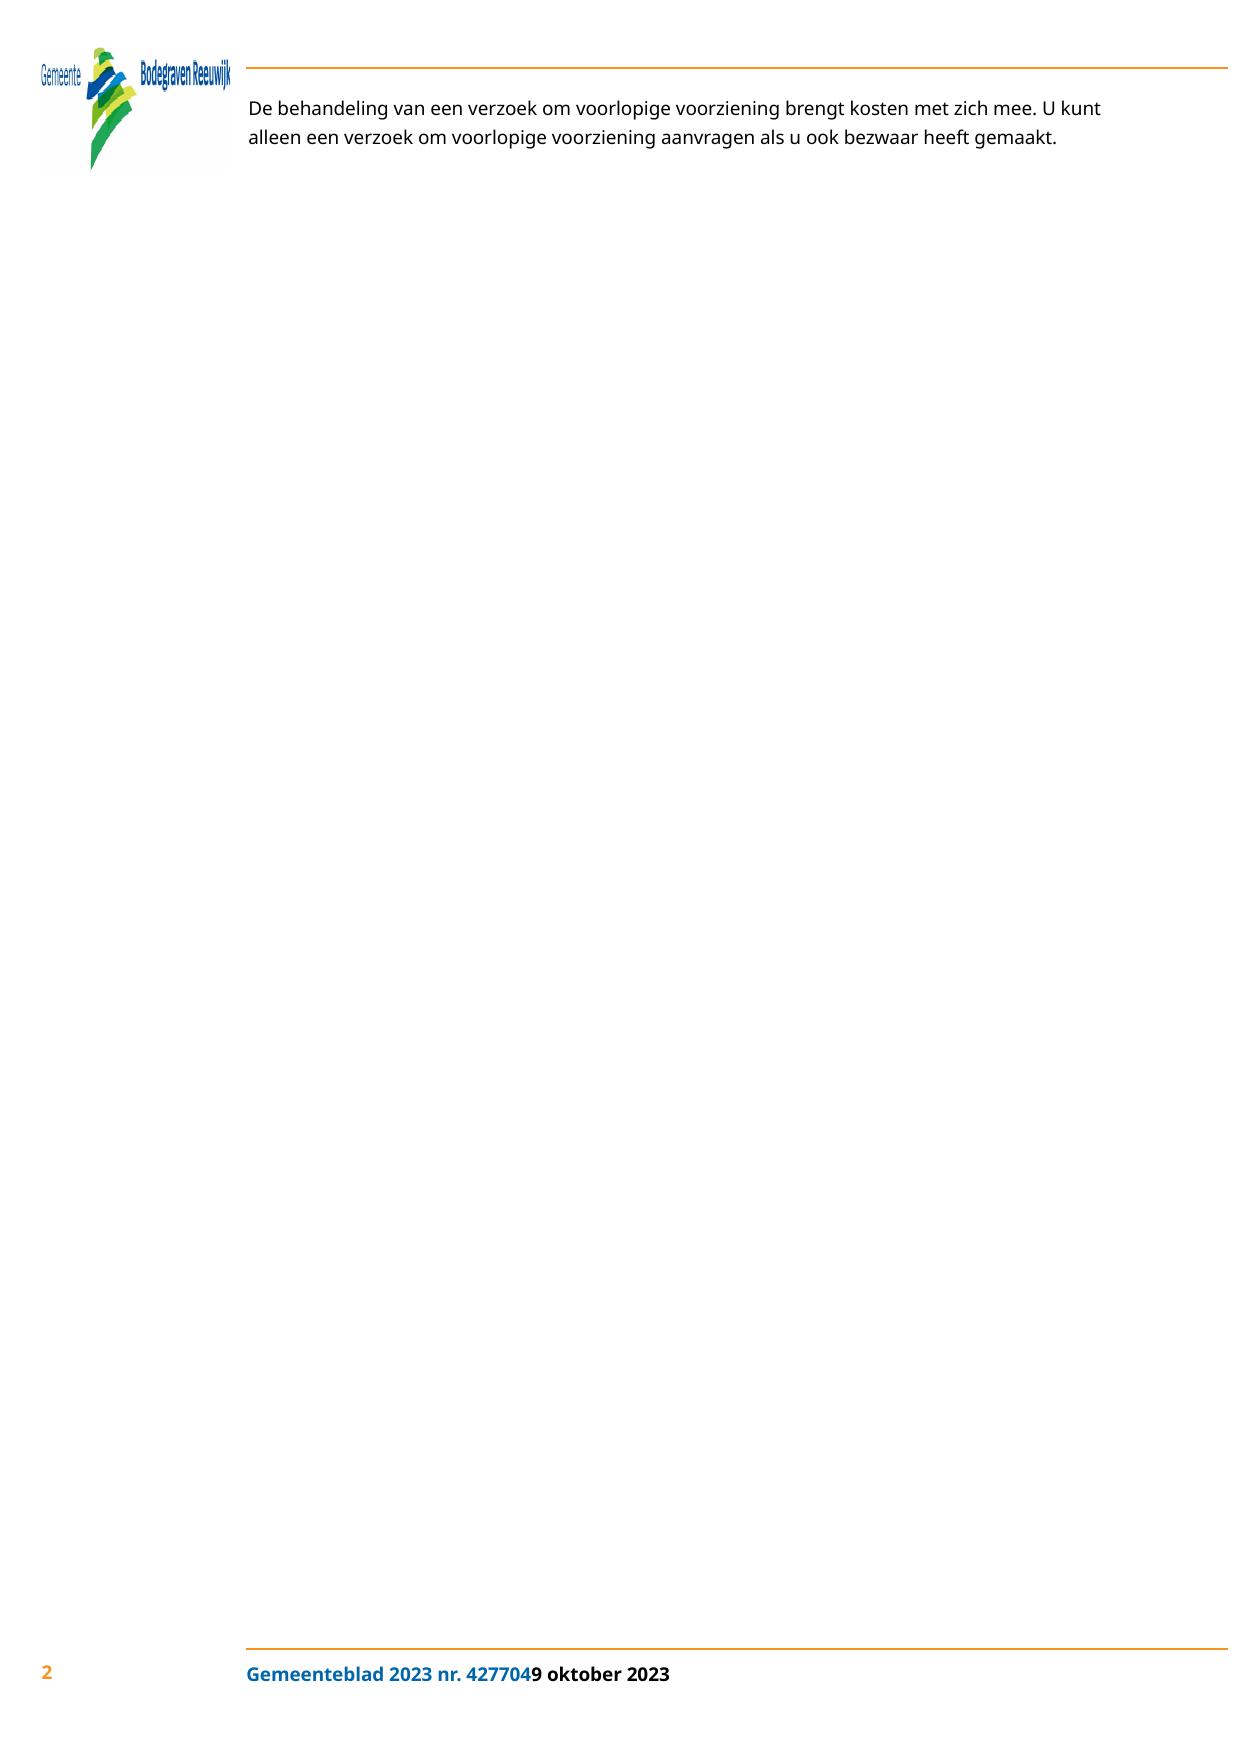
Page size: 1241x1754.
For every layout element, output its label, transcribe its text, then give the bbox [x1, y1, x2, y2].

text De behandeling van een verzoek om voorlopige voorziening brengt kosten met zich mee. U kunt alleen een verzoek om voorlopige voorziening aanvragen als u ook bezwaar heeft gemaakt. [248, 95, 1152, 150]
picture [41, 47, 231, 172]
